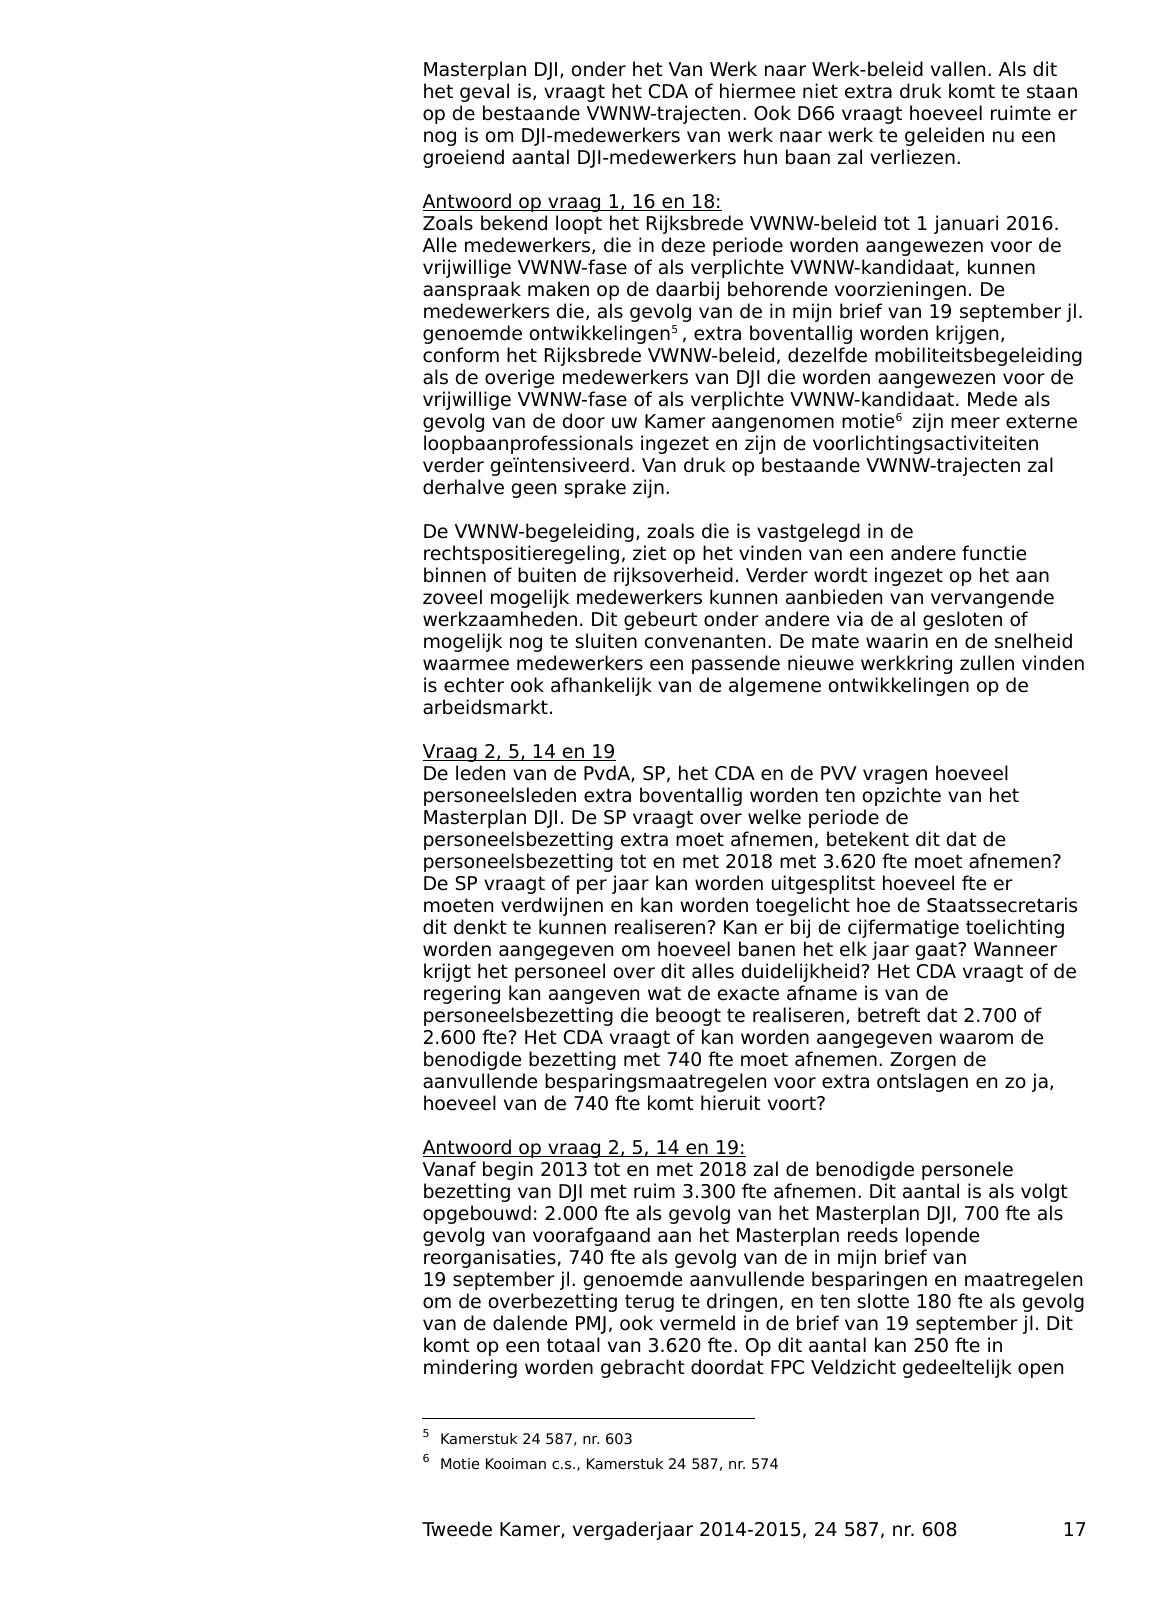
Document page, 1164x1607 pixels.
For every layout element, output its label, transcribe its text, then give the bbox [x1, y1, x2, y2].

text Motie Kooiman c.s., Kamerstuk 24 587, nr. 574 [422, 1452, 1087, 1474]
text Zoals bekend loopt het Rijksbrede VWNW-beleid tot 1 januari 2016. Alle medewerkers, die in deze periode worden aangewezen voor de vrijwillige VWNW-fase of als verplichte VWNW-kandidaat, kunnen aanspraak maken op de daarbij behorende voorzieningen. De medewerkers die, als gevolg van de in mijn brief van 19 september jl. genoemde ontwikkelingen, extra boventallig worden krijgen, conform het Rijksbrede VWNW-beleid, dezelfde mobiliteitsbegeleiding als de overige medewerkers van DJI die worden aangewezen voor de vrijwillige VWNW-fase of als verplichte VWNW-kandidaat. Mede als gevolg van de door uw Kamer aangenomen motie zijn meer externe loopbaanprofessionals ingezet en zijn de voorlichtingsactiviteiten verder geïntensiveerd. Van druk op bestaande VWNW-trajecten zal derhalve geen sprake zijn. [422, 213, 1087, 499]
text De leden van de PvdA, SP, het CDA en de PVV vragen hoeveel personeelsleden extra boventallig worden ten opzichte van het Masterplan DJI. De SP vraagt over welke periode de personeelsbezetting extra moet afnemen, betekent dit dat de personeelsbezetting tot en met 2018 met 3.620 fte moet afnemen? De SP vraagt of per jaar kan worden uitgesplitst hoeveel fte er moeten verdwijnen en kan worden toegelicht hoe de Staatssecretaris dit denkt te kunnen realiseren? Kan er bij de cijfermatige toelichting worden aangegeven om hoeveel banen het elk jaar gaat? Wanneer krijgt het personeel over dit alles duidelijkheid? Het CDA vraagt of de regering kan aangeven wat de exacte afname is van de personeelsbezetting die beoogt te realiseren, betreft dat 2.700 of 2.600 fte? Het CDA vraagt of kan worden aangegeven waarom de benodigde bezetting met 740 fte moet afnemen. Zorgen de aanvullende besparingsmaatregelen voor extra ontslagen en zo ja, hoeveel van de 740 fte komt hieruit voort? [422, 763, 1087, 1115]
text Antwoord op vraag 2, 5, 14 en 19: [422, 1137, 1087, 1159]
text Antwoord op vraag 1, 16 en 18: [422, 191, 1087, 213]
text Kamerstuk 24 587, nr. 603 [422, 1427, 1087, 1449]
text Vanaf begin 2013 tot en met 2018 zal de benodigde personele bezetting van DJI met ruim 3.300 fte afnemen. Dit aantal is als volgt opgebouwd: 2.000 fte als gevolg van het Masterplan DJI, 700 fte als gevolg van voorafgaand aan het Masterplan reeds lopende reorganisaties, 740 fte als gevolg van de in mijn brief van 19 september jl. genoemde aanvullende besparingen en maatregelen om de overbezetting terug te dringen, en ten slotte 180 fte als gevolg van de dalende PMJ, ook vermeld in de brief van 19 september jl. Dit komt op een totaal van 3.620 fte. Op dit aantal kan 250 fte in mindering worden gebracht doordat FPC Veldzicht gedeeltelijk open [422, 1159, 1087, 1379]
text Masterplan DJI, onder het Van Werk naar Werk-beleid vallen. Als dit het geval is, vraagt het CDA of hiermee niet extra druk komt te staan op de bestaande VWNW-trajecten. Ook D66 vraagt hoeveel ruimte er nog is om DJI-medewerkers van werk naar werk te geleiden nu een groeiend aantal DJI-medewerkers hun baan zal verliezen. [422, 59, 1087, 169]
text Vraag 2, 5, 14 en 19 [422, 741, 1087, 763]
text De VWNW-begeleiding, zoals die is vastgelegd in de rechtspositieregeling, ziet op het vinden van een andere functie binnen of buiten de rijksoverheid. Verder wordt ingezet op het aan zoveel mogelijk medewerkers kunnen aanbieden van vervangende werkzaamheden. Dit gebeurt onder andere via de al gesloten of mogelijk nog te sluiten convenanten. De mate waarin en de snelheid waarmee medewerkers een passende nieuwe werkkring zullen vinden is echter ook afhankelijk van de algemene ontwikkelingen op de arbeidsmarkt. [422, 521, 1087, 719]
